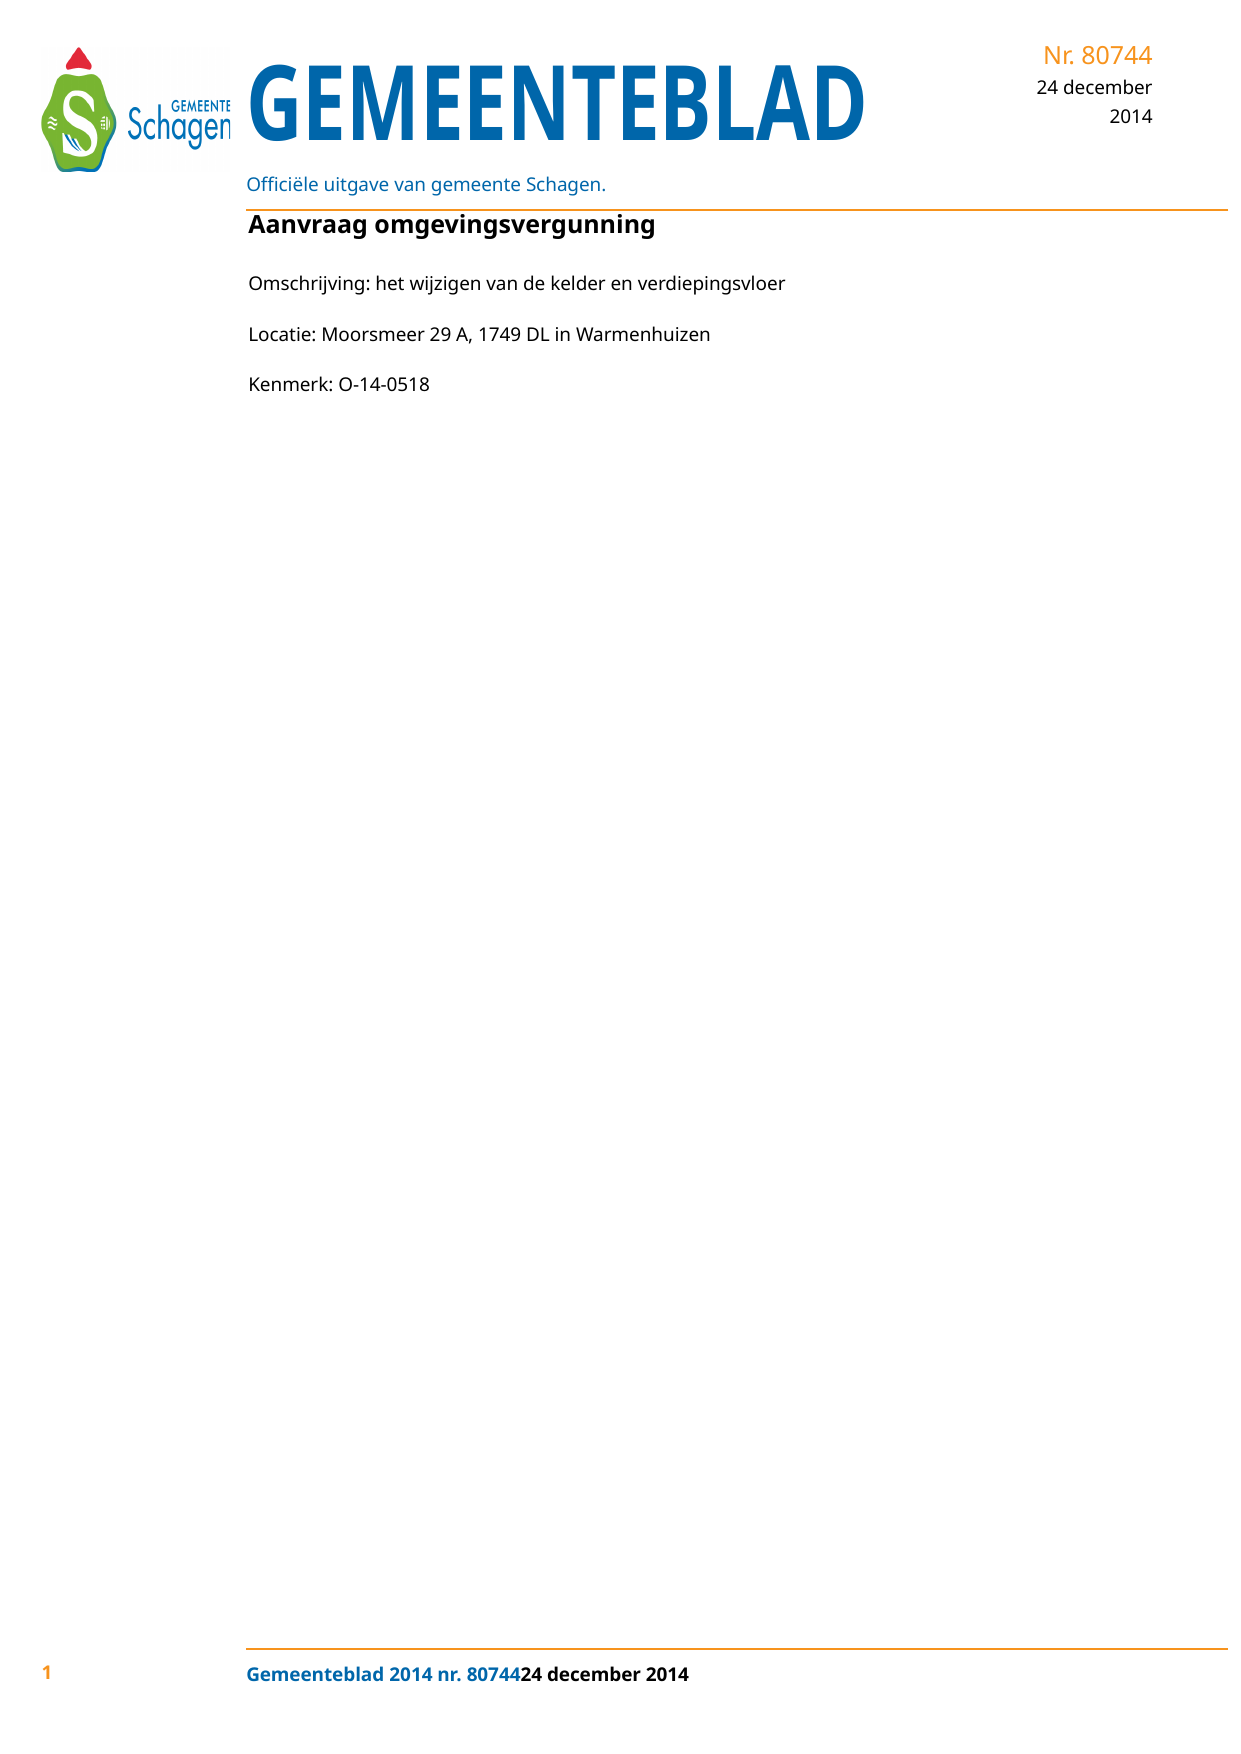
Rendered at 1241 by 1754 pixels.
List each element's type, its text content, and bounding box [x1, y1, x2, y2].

text Aanvraag omgevingsvergunning [248, 211, 1152, 241]
text Kenmerk: O-14-0518 [248, 371, 1152, 397]
text Omschrijving: het wijzigen van de kelder en verdiepingsvloer [248, 270, 1152, 296]
text Locatie: Moorsmeer 29 A, 1749 DL in Warmenhuizen [248, 321, 1152, 346]
picture [41, 47, 231, 172]
